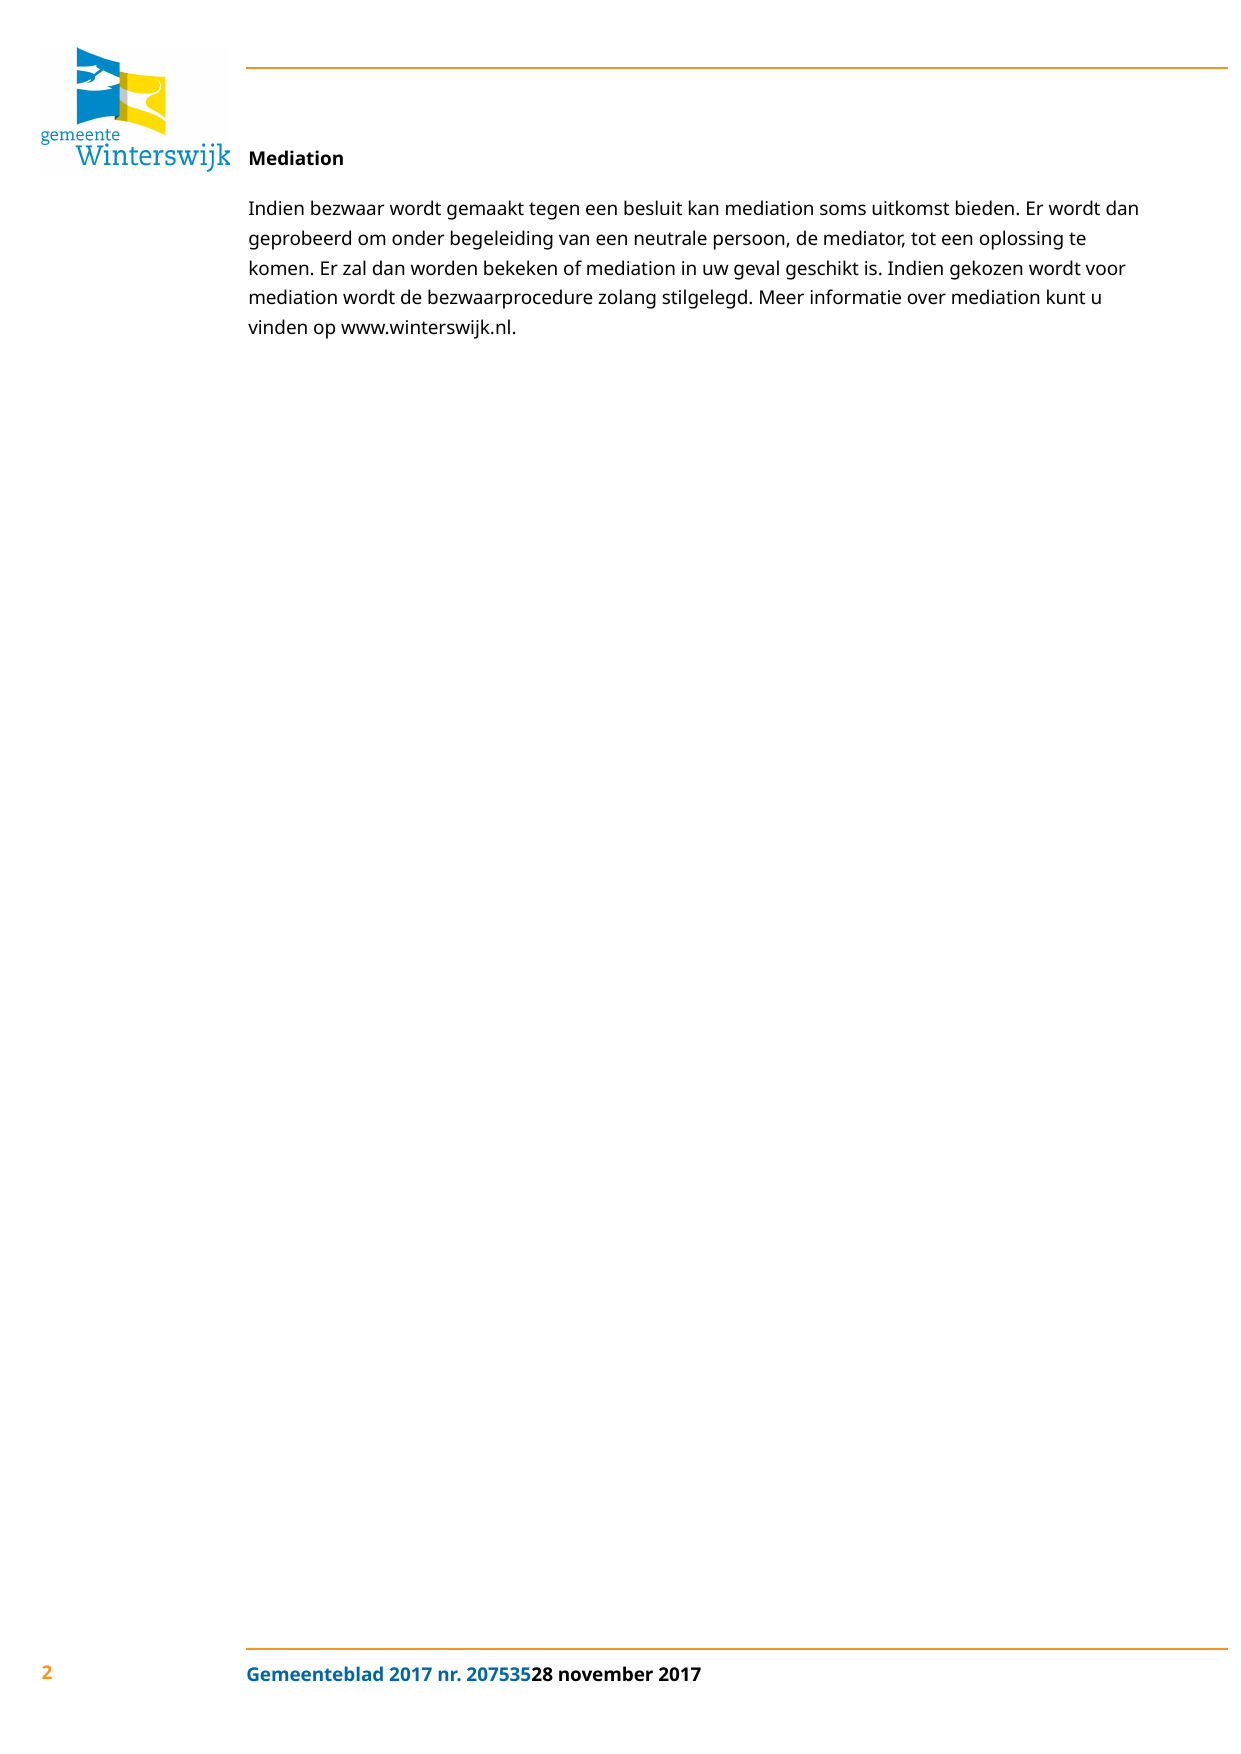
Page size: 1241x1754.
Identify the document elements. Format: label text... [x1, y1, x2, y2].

picture [225, 153, 231, 162]
picture [41, 47, 231, 172]
text Indien bezwaar wordt gemaakt tegen een besluit kan mediation soms uitkomst bieden. Er wordt dan geprobeerd om onder begeleiding van een neutrale persoon, de mediator, tot een oplossing te komen. Er zal dan worden bekeken of mediation in uw geval geschikt is. Indien gekozen wordt voor mediation wordt de bezwaarprocedure zolang stilgelegd. Meer informatie over mediation kunt u vinden op www.winterswijk.nl. [248, 196, 1152, 340]
text Mediation [248, 145, 1152, 171]
